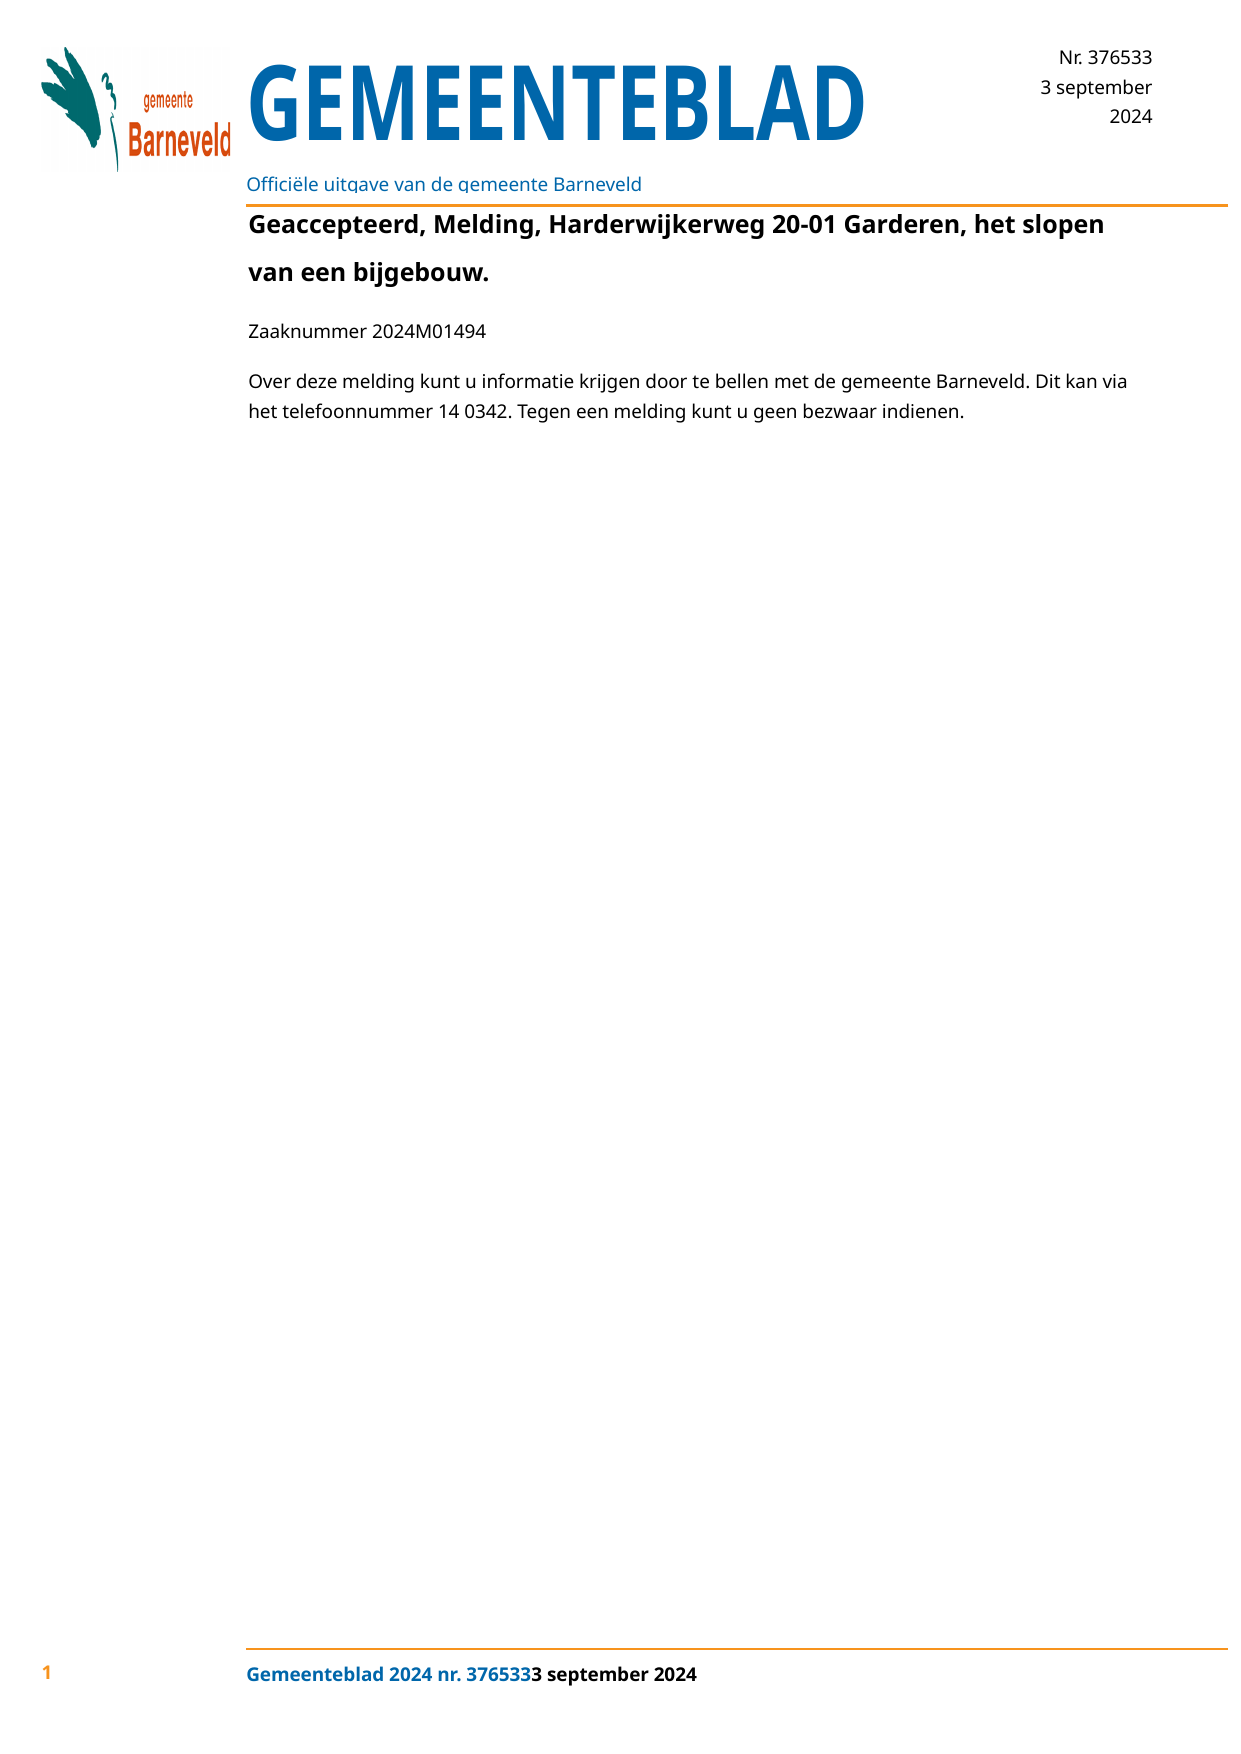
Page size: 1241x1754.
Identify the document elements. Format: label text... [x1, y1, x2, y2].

text Zaaknummer 2024M01494 [248, 318, 1152, 344]
picture [41, 47, 231, 172]
text Over deze melding kunt u informatie krijgen door te bellen met de gemeente Barneveld. Dit kan via het telefoonnummer 14 0342. Tegen een melding kunt u geen bezwaar indienen. [248, 368, 1152, 424]
text Geaccepteerd, Melding, Harderwijkerweg 20-01 Garderen, het slopen van een bijgebouw. [248, 207, 1152, 288]
